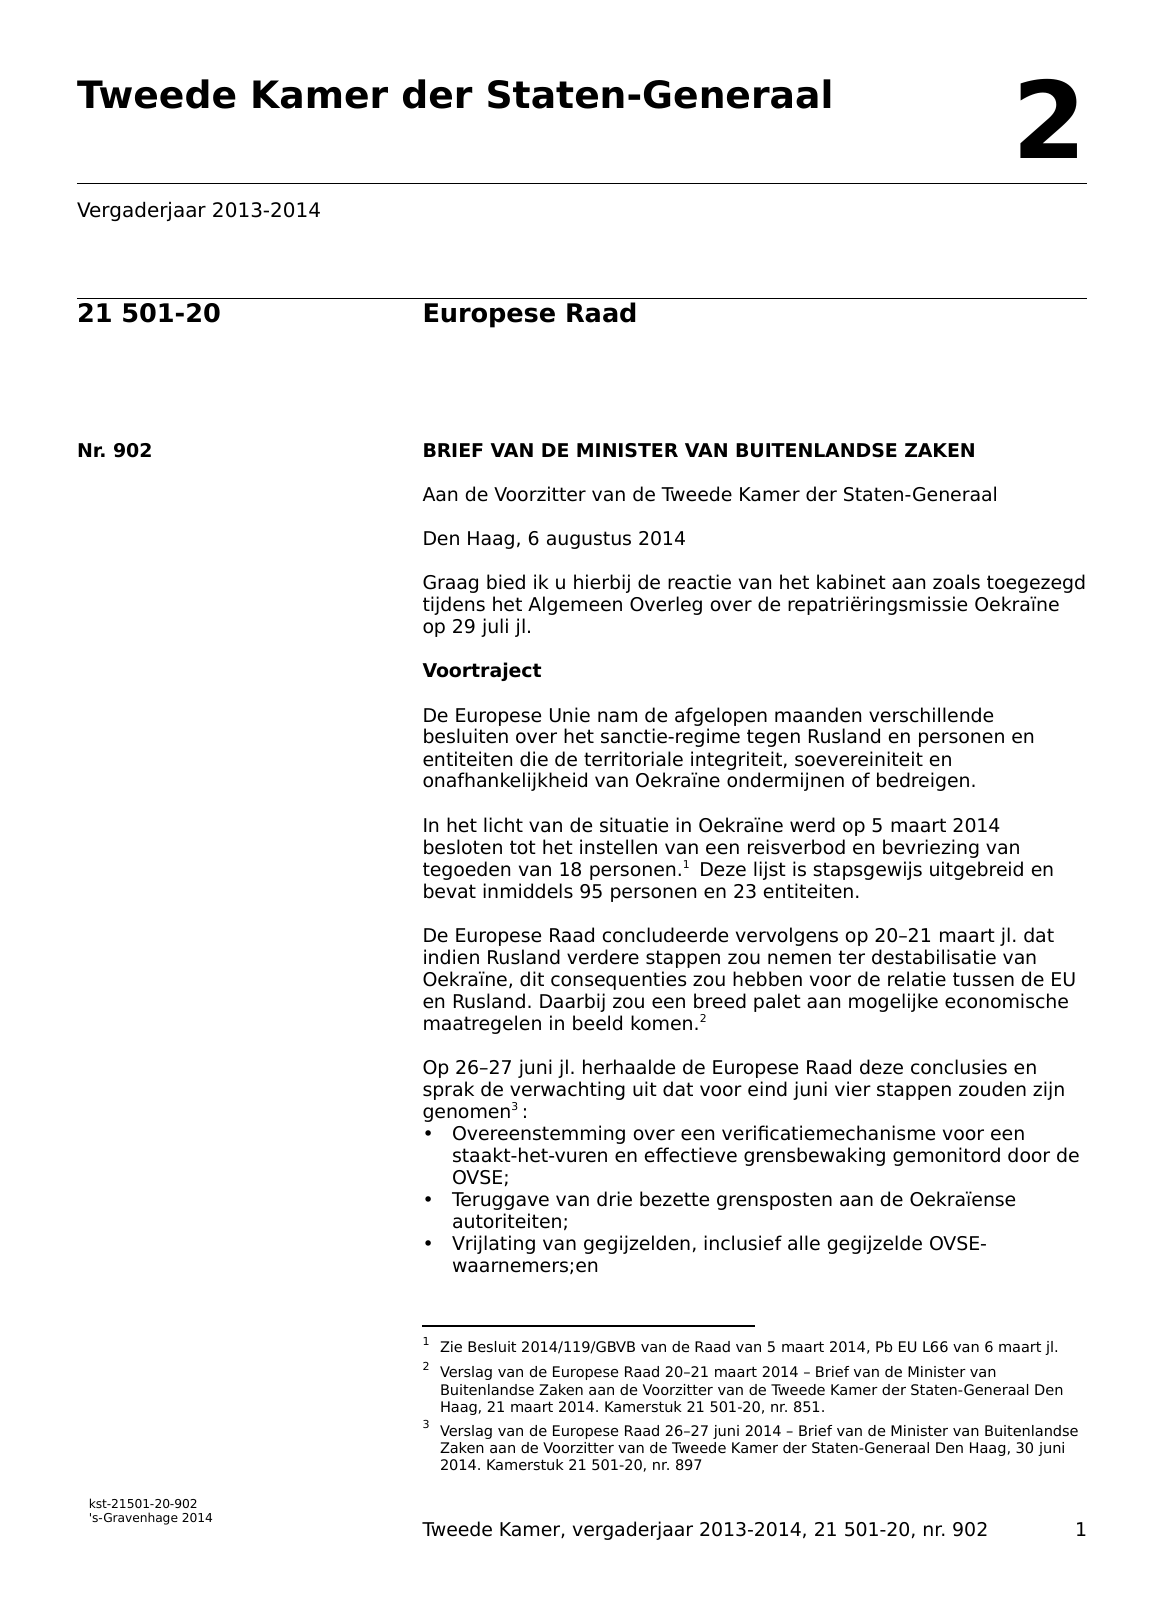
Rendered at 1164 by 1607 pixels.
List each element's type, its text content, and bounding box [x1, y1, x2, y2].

subtitle Nr. 902 BRIEF VAN DE MINISTER VAN BUITENLANDSE ZAKEN [77, 440, 1087, 462]
table_header 2 [886, 59, 1087, 183]
text De Europese Unie nam de afgelopen maanden verschillende besluiten over het sanctie-regime tegen Rusland en personen en entiteiten die de territoriale integriteit, soevereiniteit en onafhankelijkheid van Oekraïne ondermijnen of bedreigen. [422, 704, 1087, 792]
text Verslag van de Europese Raad 26–27 juni 2014 – Brief van de Minister van Buitenlandse Zaken aan de Voorzitter van de Tweede Kamer der Staten-Generaal Den Haag, 30 juni 2014. Kamerstuk 21 501-20, nr. 897 [422, 1418, 1087, 1474]
text kst-21501-20-902 [88, 1497, 323, 1511]
text • Overeenstemming over een verificatiemechanisme voor een staakt-het-vuren en effectieve grensbewaking gemonitord door de OVSE; [422, 1123, 1087, 1189]
text Verslag van de Europese Raad 20–21 maart 2014 – Brief van de Minister van Buitenlandse Zaken aan de Voorzitter van de Tweede Kamer der Staten-Generaal Den Haag, 21 maart 2014. Kamerstuk 21 501-20, nr. 851. [422, 1360, 1087, 1416]
text Zie Besluit 2014/119/GBVB van de Raad van 5 maart 2014, Pb EU L66 van 6 maart jl. [422, 1335, 1087, 1357]
text 's-Gravenhage 2014 [88, 1511, 323, 1525]
table_cell Vergaderjaar 2013-2014 [77, 184, 1087, 298]
text In het licht van de situatie in Oekraïne werd op 5 maart 2014 besloten tot het instellen van een reisverbod en bevriezing van tegoeden van 18 personen. Deze lijst is stapsgewijs uitgebreid en bevat inmiddels 95 personen en 23 entiteiten. [422, 814, 1087, 902]
text Aan de Voorzitter van de Tweede Kamer der Staten-Generaal [422, 484, 1087, 506]
text • Vrijlating van gegijzelden, inclusief alle gegijzelde OVSE-waarnemers;en [422, 1233, 1087, 1277]
table_header Tweede Kamer der Staten-Generaal [77, 59, 886, 183]
text De Europese Raad concludeerde vervolgens op 20–21 maart jl. dat indien Rusland verdere stappen zou nemen ter destabilisatie van Oekraïne, dit consequenties zou hebben voor de relatie tussen de EU en Rusland. Daarbij zou een breed palet aan mogelijke economische maatregelen in beeld komen. [422, 925, 1087, 1034]
text Den Haag, 6 augustus 2014 [422, 528, 1087, 550]
text Op 26–27 juni jl. herhaalde de Europese Raad deze conclusies en sprak de verwachting uit dat voor eind juni vier stappen zouden zijn genomen: [422, 1057, 1087, 1123]
subtitle 21 501-20 Europese Raad [77, 299, 1087, 329]
subtitle Voortraject [422, 660, 1087, 682]
text • Teruggave van drie bezette grensposten aan de Oekraïense autoriteiten; [422, 1189, 1087, 1233]
text Graag bied ik u hierbij de reactie van het kabinet aan zoals toegezegd tijdens het Algemeen Overleg over de repatriëringsmissie Oekraïne op 29 juli jl. [422, 572, 1087, 638]
